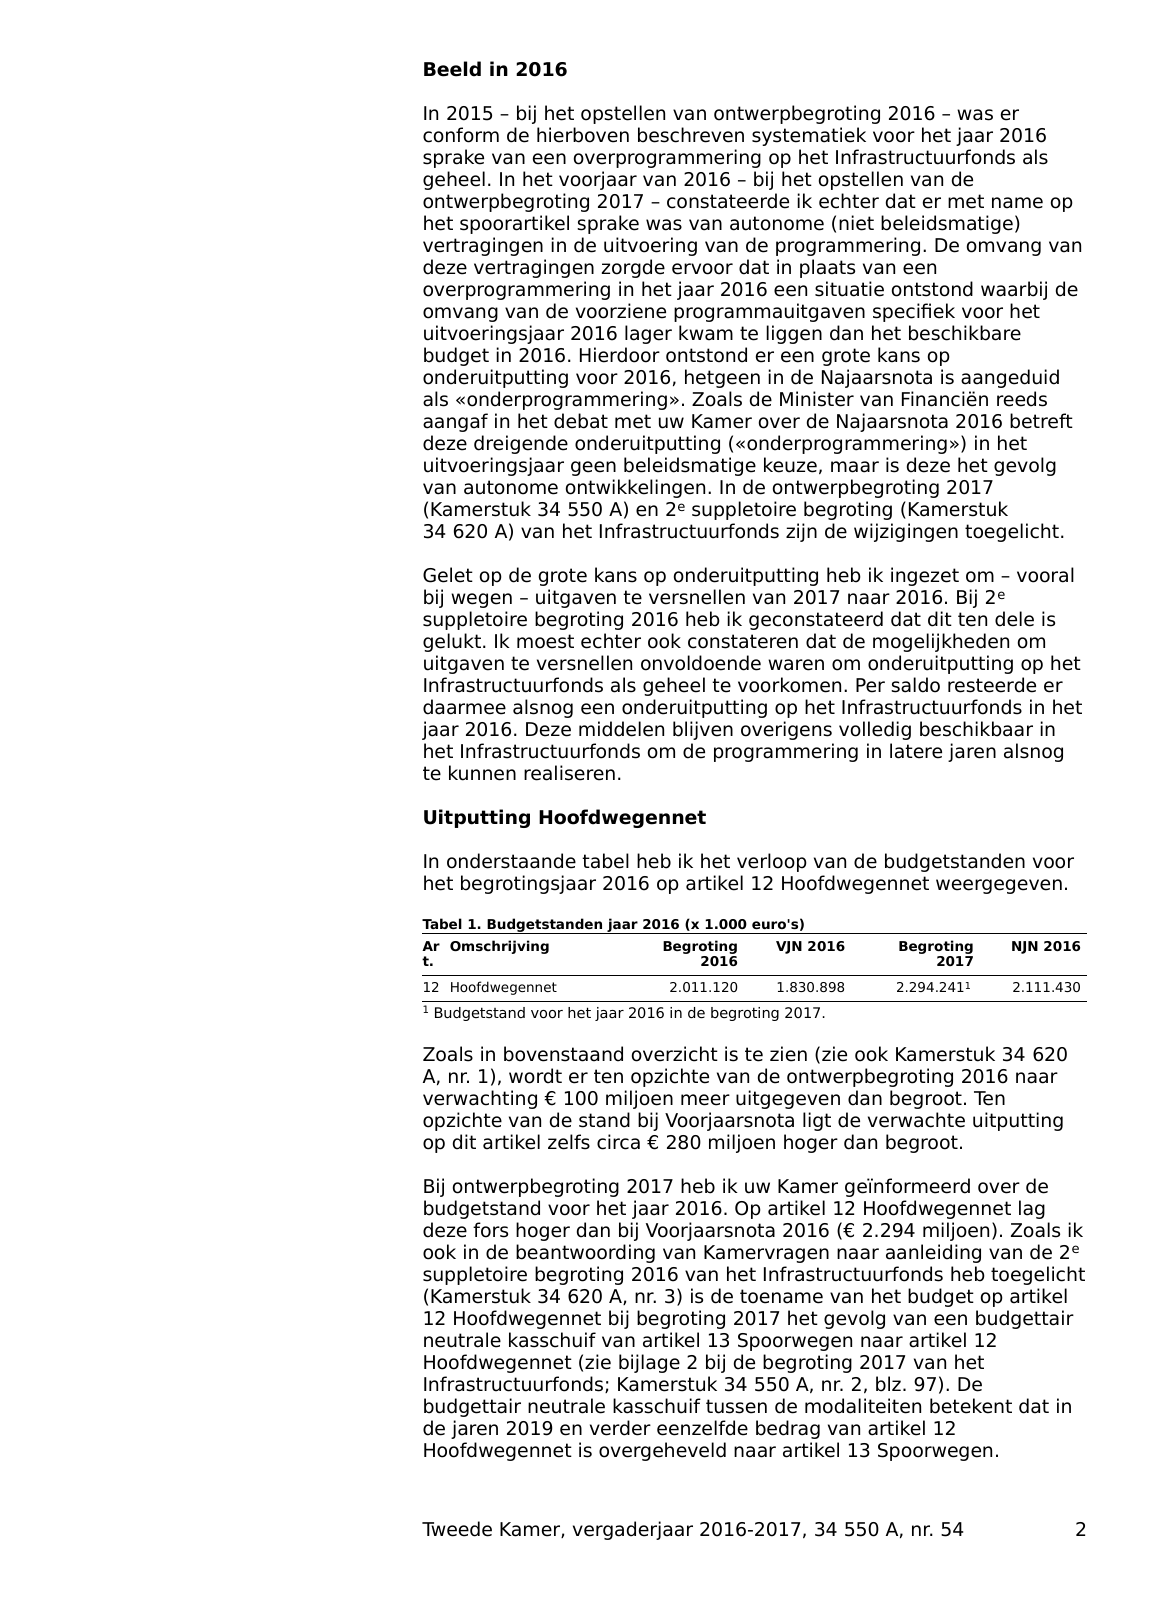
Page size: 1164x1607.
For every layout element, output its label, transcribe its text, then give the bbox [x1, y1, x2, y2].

table_cell Hoofdwegennet [444, 976, 615, 1001]
table_cell 1 Budgetstand voor het jaar 2016 in de begroting 2017. [422, 1002, 1087, 1022]
subtitle Beeld in 2016 [422, 59, 1087, 81]
table_cell 1.830.898 [744, 976, 851, 1001]
table_cell 12 [422, 976, 444, 1001]
table_cell 2.111.430 [980, 976, 1087, 1001]
table_header Tabel 1. Budgetstanden jaar 2016 (x 1.000 euro's) [422, 917, 1087, 933]
text Zoals in bovenstaand overzicht is te zien (zie ook Kamerstuk 34 620 A, nr. 1), wordt er ten opzichte van de ontwerpbegroting 2016 naar verwachting € 100 miljoen meer uitgegeven dan begroot. Ten opzichte van de stand bij Voorjaarsnota ligt de verwachte uitputting op dit artikel zelfs circa € 280 miljoen hoger dan begroot. [422, 1044, 1087, 1154]
text Gelet op de grote kans op onderuitputting heb ik ingezet om – vooral bij wegen – uitgaven te versnellen van 2017 naar 2016. Bij 2e suppletoire begroting 2016 heb ik geconstateerd dat dit ten dele is gelukt. Ik moest echter ook constateren dat de mogelijkheden om uitgaven te versnellen onvoldoende waren om onderuitputting op het Infrastructuurfonds als geheel te voorkomen. Per saldo resteerde er daarmee alsnog een onderuitputting op het Infrastructuurfonds in het jaar 2016. Deze middelen blijven overigens volledig beschikbaar in het Infrastructuurfonds om de programmering in latere jaren alsnog te kunnen realiseren. [422, 565, 1087, 785]
table_cell Begroting 2017 [851, 934, 979, 974]
table_cell VJN 2016 [744, 934, 851, 974]
text In onderstaande tabel heb ik het verloop van de budgetstanden voor het begrotingsjaar 2016 op artikel 12 Hoofdwegennet weergegeven. [422, 851, 1087, 895]
table_cell Begroting 2016 [615, 934, 744, 974]
text Bij ontwerpbegroting 2017 heb ik uw Kamer geïnformeerd over de budgetstand voor het jaar 2016. Op artikel 12 Hoofdwegennet lag deze fors hoger dan bij Voorjaarsnota 2016 (€ 2.294 miljoen). Zoals ik ook in de beantwoording van Kamervragen naar aanleiding van de 2e suppletoire begroting 2016 van het Infrastructuurfonds heb toegelicht (Kamerstuk 34 620 A, nr. 3) is de toename van het budget op artikel 12 Hoofdwegennet bij begroting 2017 het gevolg van een budgettair neutrale kasschuif van artikel 13 Spoorwegen naar artikel 12 Hoofdwegennet (zie bijlage 2 bij de begroting 2017 van het Infrastructuurfonds; Kamerstuk 34 550 A, nr. 2, blz. 97). De budgettair neutrale kasschuif tussen de modaliteiten betekent dat in de jaren 2019 en verder eenzelfde bedrag van artikel 12 Hoofdwegennet is overgeheveld naar artikel 13 Spoorwegen. [422, 1176, 1087, 1462]
table_cell 2.011.120 [615, 976, 744, 1001]
table_cell NJN 2016 [980, 934, 1087, 974]
subtitle Uitputting Hoofdwegennet [422, 807, 1087, 829]
text In 2015 – bij het opstellen van ontwerpbegroting 2016 – was er conform de hierboven beschreven systematiek voor het jaar 2016 sprake van een overprogrammering op het Infrastructuurfonds als geheel. In het voorjaar van 2016 – bij het opstellen van de ontwerpbegroting 2017 – constateerde ik echter dat er met name op het spoorartikel sprake was van autonome (niet beleidsmatige) vertragingen in de uitvoering van de programmering. De omvang van deze vertragingen zorgde ervoor dat in plaats van een overprogrammering in het jaar 2016 een situatie ontstond waarbij de omvang van de voorziene programmauitgaven specifiek voor het uitvoeringsjaar 2016 lager kwam te liggen dan het beschikbare budget in 2016. Hierdoor ontstond er een grote kans op onderuitputting voor 2016, hetgeen in de Najaarsnota is aangeduid als «onderprogrammering». Zoals de Minister van Financiën reeds aangaf in het debat met uw Kamer over de Najaarsnota 2016 betreft deze dreigende onderuitputting («onderprogrammering») in het uitvoeringsjaar geen beleidsmatige keuze, maar is deze het gevolg van autonome ontwikkelingen. In de ontwerpbegroting 2017 (Kamerstuk 34 550 A) en 2e suppletoire begroting (Kamerstuk 34 620 A) van het Infrastructuurfonds zijn de wijzigingen toegelicht. [422, 103, 1087, 543]
table_cell Art. [422, 934, 444, 974]
table_cell Omschrijving [444, 934, 615, 974]
table_cell 2.294.2411 [851, 976, 979, 1001]
